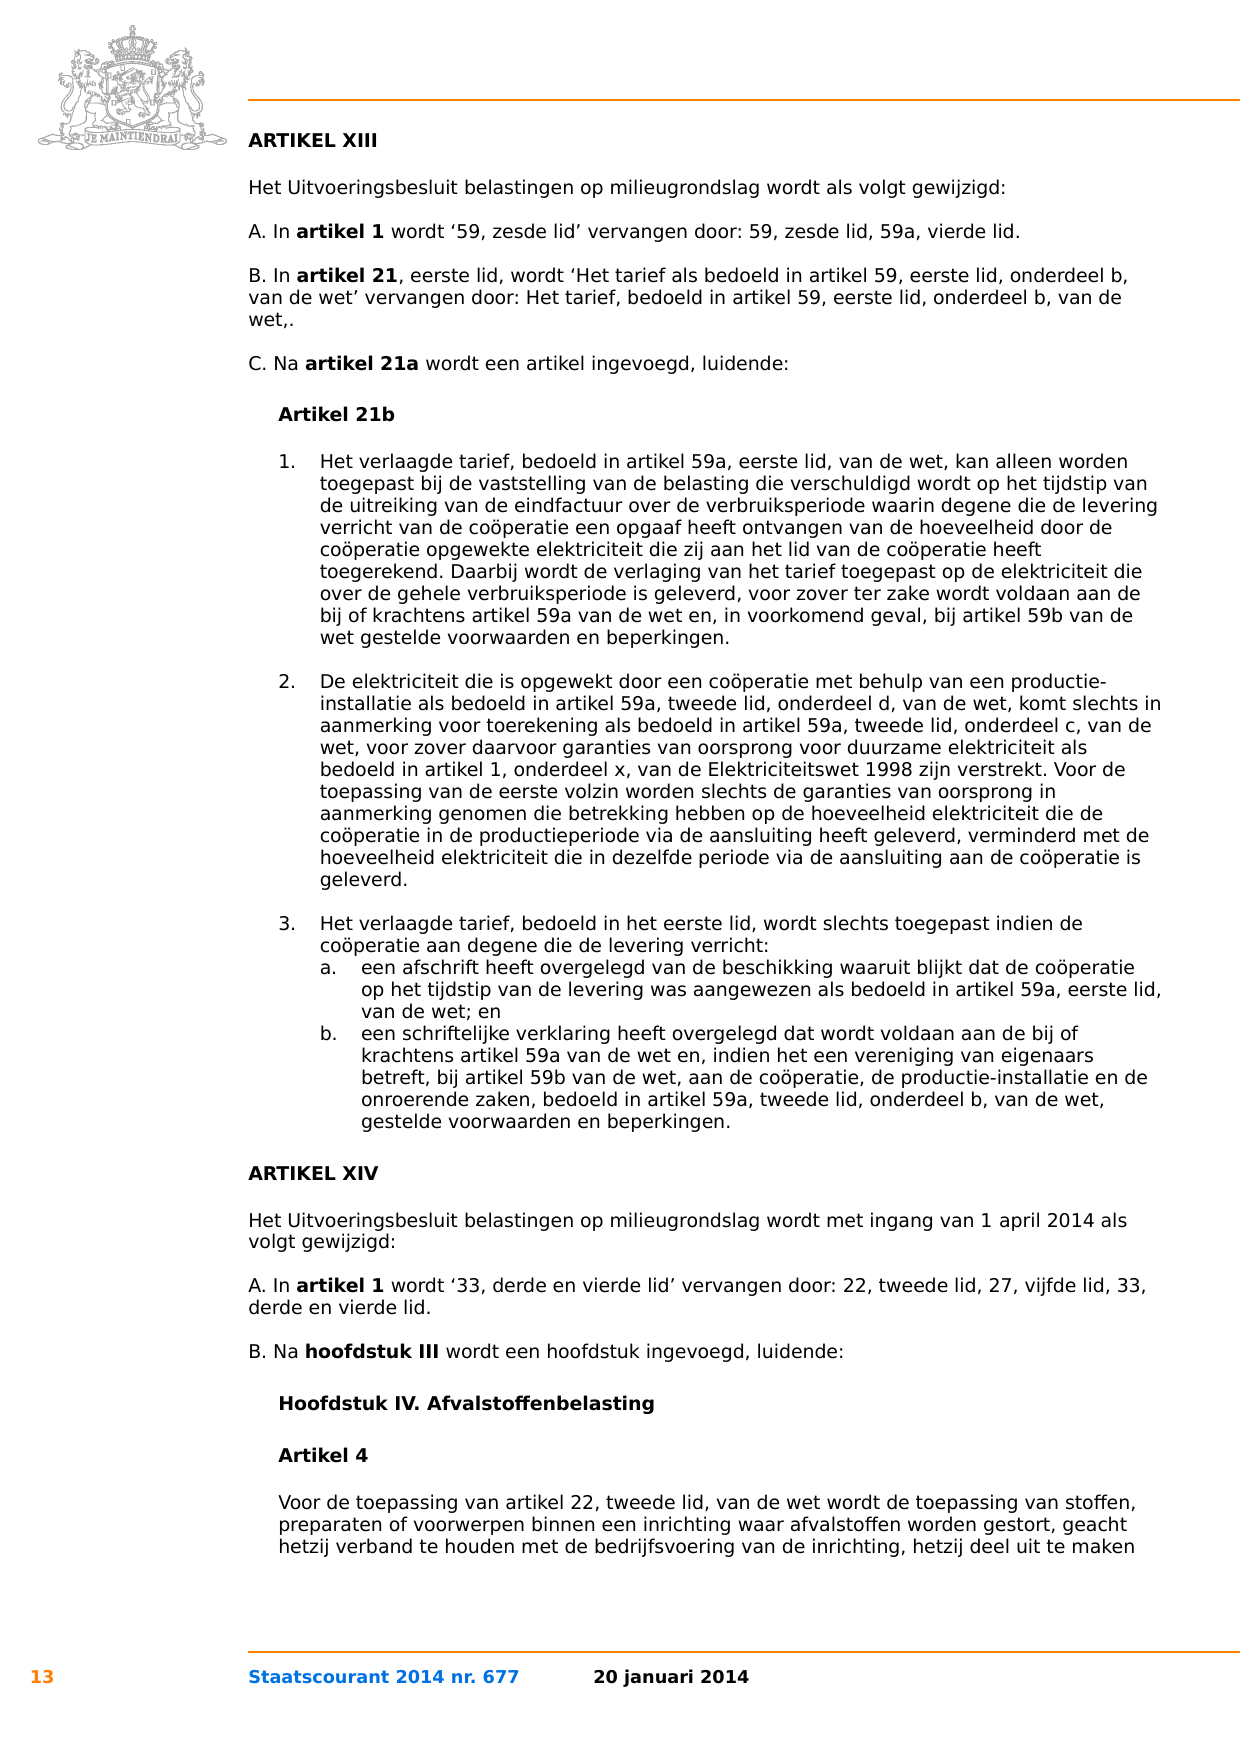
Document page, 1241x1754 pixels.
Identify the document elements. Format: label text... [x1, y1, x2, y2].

text b. een schriftelijke verklaring heeft overgelegd dat wordt voldaan aan de bij of krachtens artikel 59a van de wet en, indien het een vereniging van eigenaars betreft, bij artikel 59b van de wet, aan de coöperatie, de productie-installatie en de onroerende zaken, bedoeld in artikel 59a, tweede lid, onderdeel b, van de wet, gestelde voorwaarden en beperkingen. [319, 1023, 1163, 1132]
text Het Uitvoeringsbesluit belastingen op milieugrondslag wordt als volgt gewijzigd: [248, 177, 1163, 199]
text 1. Het verlaagde tarief, bedoeld in artikel 59a, eerste lid, van de wet, kan alleen worden toegepast bij de vaststelling van de belasting die verschuldigd wordt op het tijdstip van de uitreiking van de eindfactuur over de verbruiksperiode waarin degene die de levering verricht van de coöperatie een opgaaf heeft ontvangen van de hoeveelheid door de coöperatie opgewekte elektriciteit die zij aan het lid van de coöperatie heeft toegerekend. Daarbij wordt de verlaging van het tarief toegepast op de elektriciteit die over de gehele verbruiksperiode is geleverd, voor zover ter zake wordt voldaan aan de bij of krachtens artikel 59a van de wet en, in voorkomend geval, bij artikel 59b van de wet gestelde voorwaarden en beperkingen. [278, 451, 1163, 649]
text A. In artikel 1 wordt ‘33, derde en vierde lid’ vervangen door: 22, tweede lid, 27, vijfde lid, 33, derde en vierde lid. [248, 1275, 1163, 1319]
text Voor de toepassing van artikel 22, tweede lid, van de wet wordt de toepassing van stoffen, preparaten of voorwerpen binnen een inrichting waar afvalstoffen worden gestort, geacht hetzij verband te houden met de bedrijfsvoering van de inrichting, hetzij deel uit te maken [278, 1492, 1163, 1558]
subtitle Artikel 4 [278, 1445, 1163, 1467]
text B. Na hoofdstuk III wordt een hoofdstuk ingevoegd, luidende: [248, 1341, 1163, 1363]
subtitle ARTIKEL XIV [248, 1162, 1163, 1184]
subtitle ARTIKEL XIII [248, 130, 1163, 152]
subtitle Artikel 21b [278, 404, 1163, 426]
picture [38, 25, 227, 150]
text 3. Het verlaagde tarief, bedoeld in het eerste lid, wordt slechts toegepast indien de coöperatie aan degene die de levering verricht: [278, 913, 1163, 957]
subtitle Hoofdstuk IV. Afvalstoffenbelasting [278, 1393, 1163, 1415]
text Het Uitvoeringsbesluit belastingen op milieugrondslag wordt met ingang van 1 april 2014 als volgt gewijzigd: [248, 1209, 1163, 1253]
text 2. De elektriciteit die is opgewekt door een coöperatie met behulp van een productie-installatie als bedoeld in artikel 59a, tweede lid, onderdeel d, van de wet, komt slechts in aanmerking voor toerekening als bedoeld in artikel 59a, tweede lid, onderdeel c, van de wet, voor zover daarvoor garanties van oorsprong voor duurzame elektriciteit als bedoeld in artikel 1, onderdeel x, van de Elektriciteitswet 1998 zijn verstrekt. Voor de toepassing van de eerste volzin worden slechts de garanties van oorsprong in aanmerking genomen die betrekking hebben op de hoeveelheid elektriciteit die de coöperatie in de productieperiode via de aansluiting heeft geleverd, verminderd met de hoeveelheid elektriciteit die in dezelfde periode via de aansluiting aan de coöperatie is geleverd. [278, 671, 1163, 891]
text B. In artikel 21, eerste lid, wordt ‘Het tarief als bedoeld in artikel 59, eerste lid, onderdeel b, van de wet’ vervangen door: Het tarief, bedoeld in artikel 59, eerste lid, onderdeel b, van de wet,. [248, 264, 1163, 331]
text A. In artikel 1 wordt ‘59, zesde lid’ vervangen door: 59, zesde lid, 59a, vierde lid. [248, 221, 1163, 243]
text a. een afschrift heeft overgelegd van de beschikking waaruit blijkt dat de coöperatie op het tijdstip van de levering was aangewezen als bedoeld in artikel 59a, eerste lid, van de wet; en [319, 957, 1163, 1023]
text C. Na artikel 21a wordt een artikel ingevoegd, luidende: [248, 352, 1163, 374]
